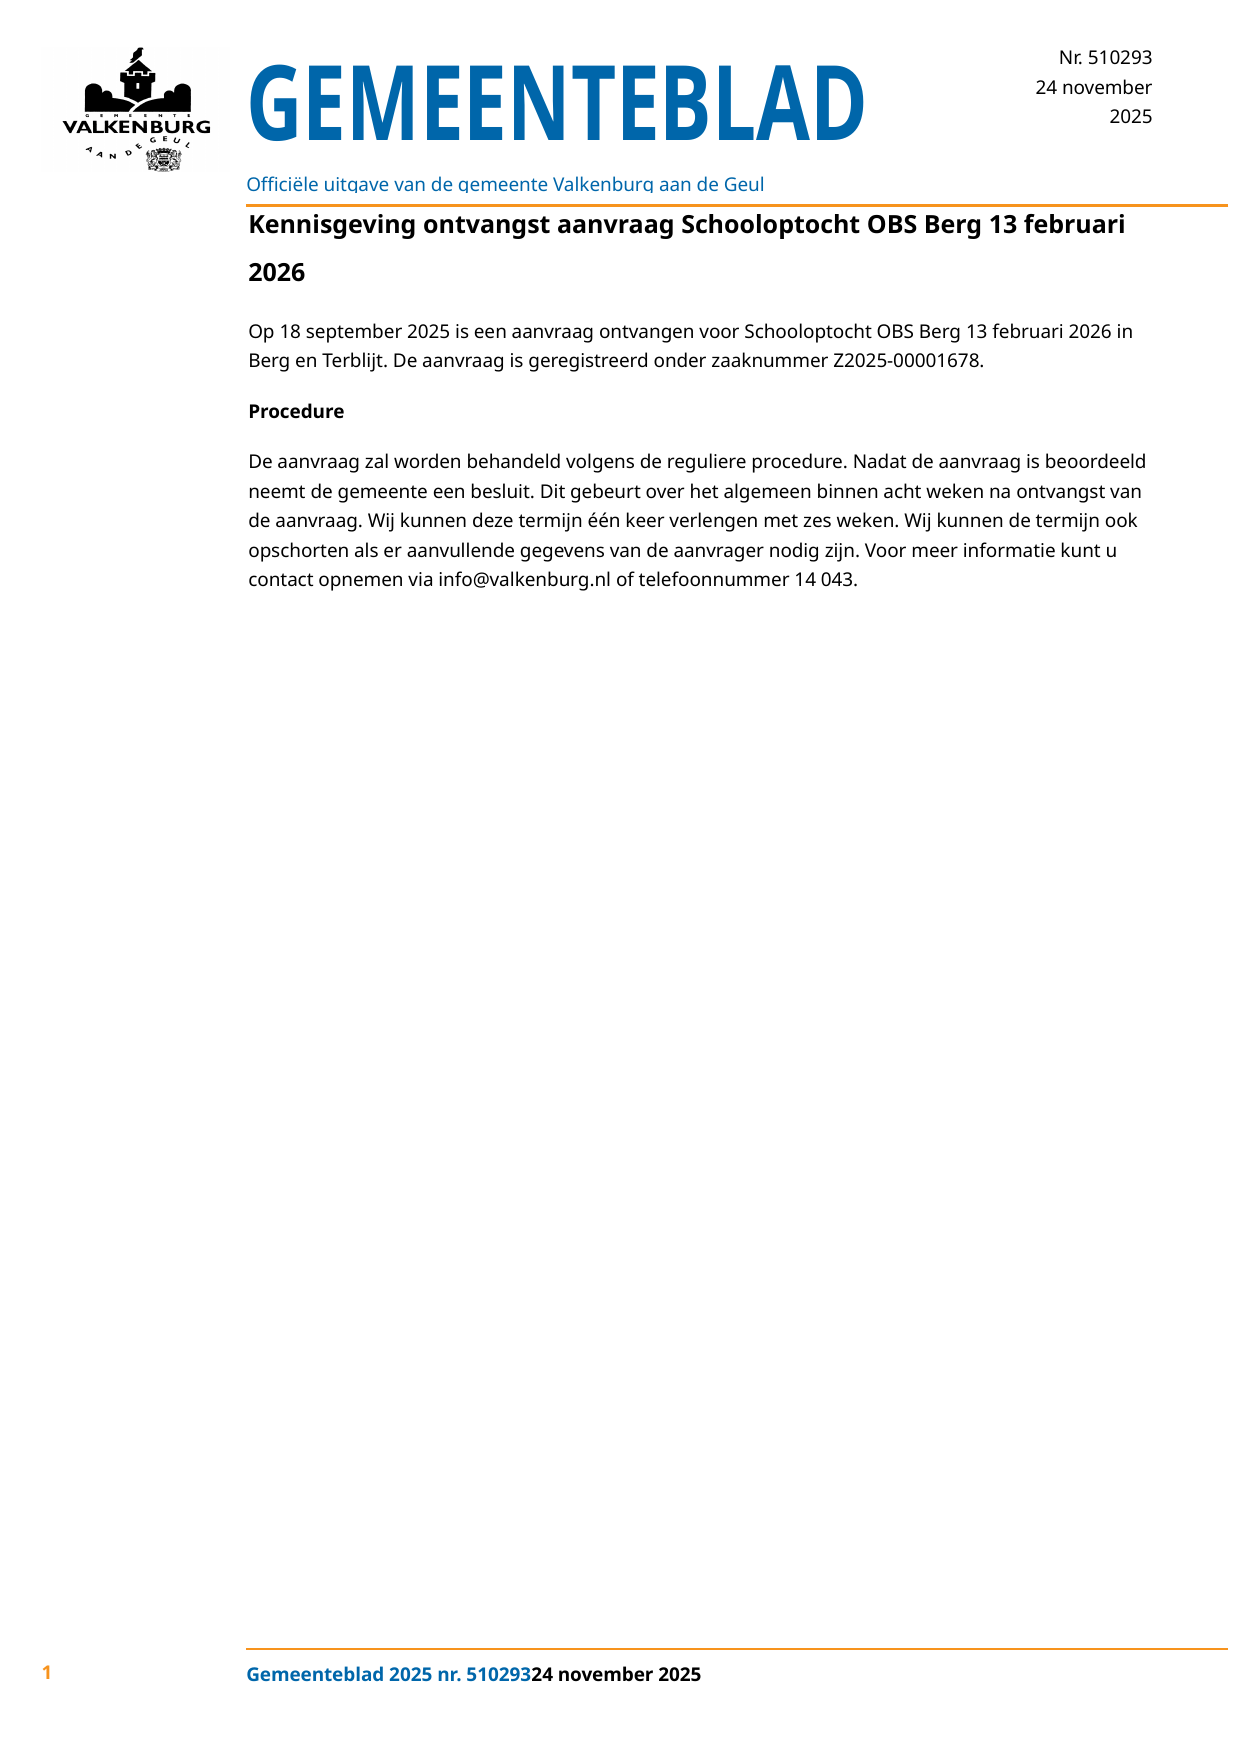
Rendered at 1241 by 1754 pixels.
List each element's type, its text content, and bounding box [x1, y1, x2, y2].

picture [41, 47, 231, 172]
text Procedure [248, 398, 1152, 424]
text De aanvraag zal worden behandeld volgens de reguliere procedure. Nadat de aanvraag is beoordeeld neemt de gemeente een besluit. Dit gebeurt over het algemeen binnen acht weken na ontvangst van de aanvraag. Wij kunnen deze termijn één keer verlengen met zes weken. Wij kunnen de termijn ook opschorten als er aanvullende gegevens van de aanvrager nodig zijn. Voor meer informatie kunt u contact opnemen via info@valkenburg.nl of telefoonnummer 14 043. [248, 448, 1152, 592]
text Op 18 september 2025 is een aanvraag ontvangen voor Schooloptocht OBS Berg 13 februari 2026 in Berg en Terblijt. De aanvraag is geregistreerd onder zaaknummer Z2025-00001678. [248, 318, 1152, 373]
text Kennisgeving ontvangst aanvraag Schooloptocht OBS Berg 13 februari 2026 [248, 207, 1152, 288]
